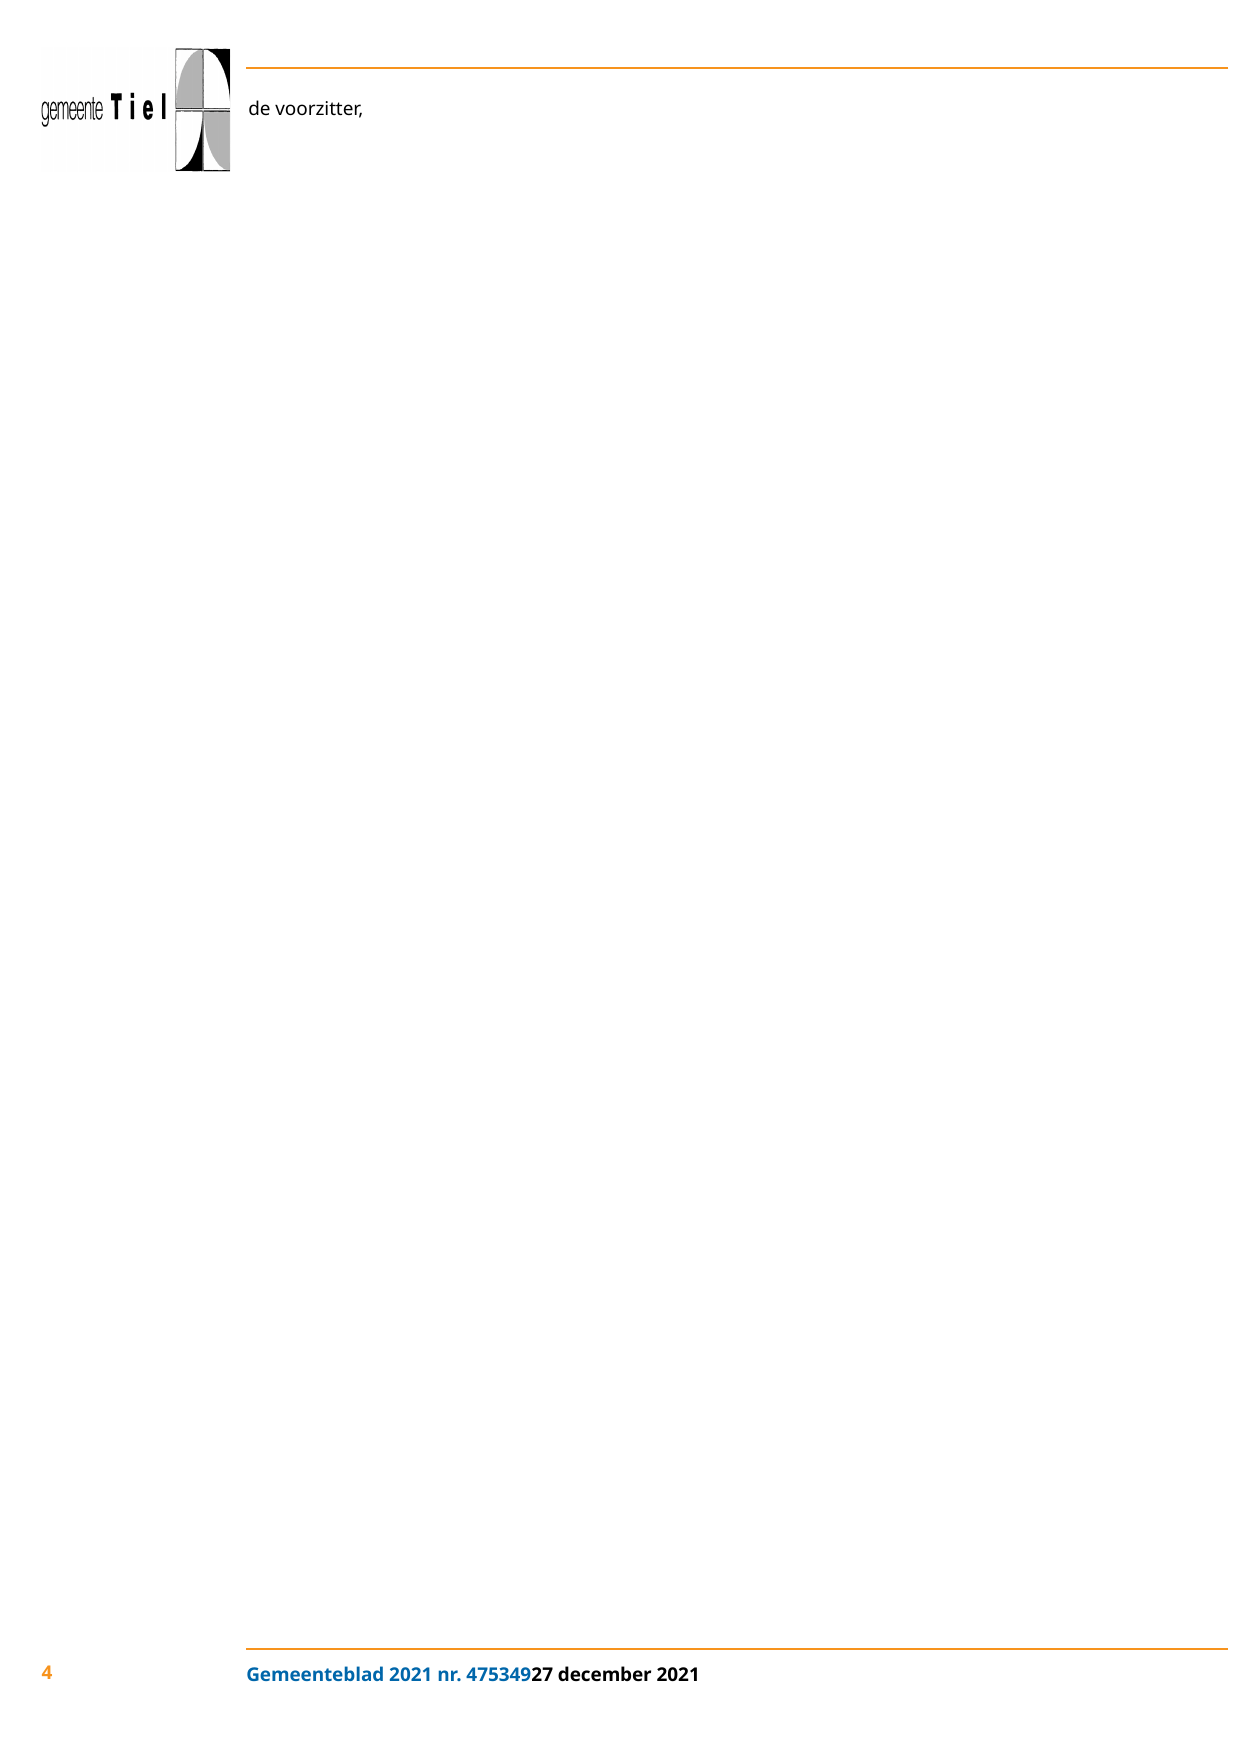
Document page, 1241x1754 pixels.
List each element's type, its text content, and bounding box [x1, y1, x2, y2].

picture [41, 47, 231, 172]
text de voorzitter, [248, 95, 1152, 121]
